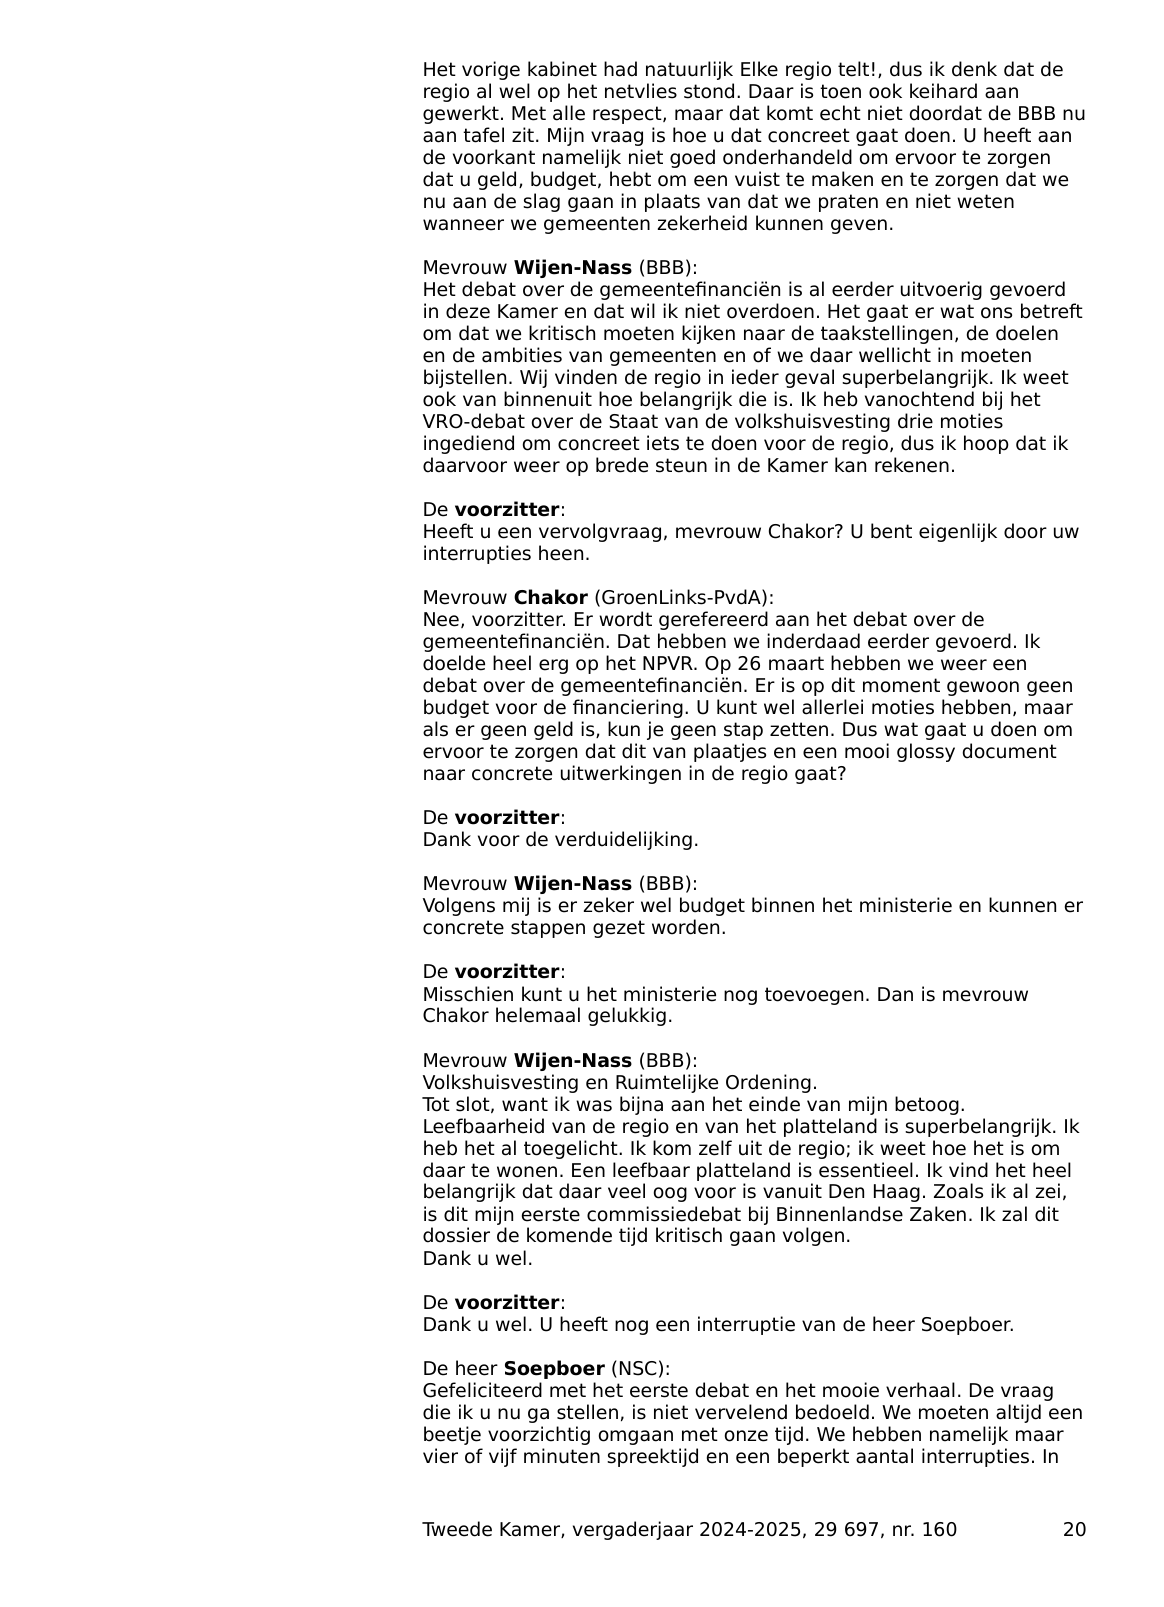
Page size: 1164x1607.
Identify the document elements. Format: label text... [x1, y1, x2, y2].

text Tot slot, want ik was bijna aan het einde van mijn betoog. Leefbaarheid van de regio en van het platteland is superbelangrijk. Ik heb het al toegelicht. Ik kom zelf uit de regio; ik weet hoe het is om daar te wonen. Een leefbaar platteland is essentieel. Ik vind het heel belangrijk dat daar veel oog voor is vanuit Den Haag. Zoals ik al zei, is dit mijn eerste commissiedebat bij Binnenlandse Zaken. Ik zal dit dossier de komende tijd kritisch gaan volgen. [422, 1093, 1087, 1247]
text De voorzitter: [422, 807, 1087, 829]
text Mevrouw Wijen-Nass (BBB): [422, 873, 1087, 895]
text Gefeliciteerd met het eerste debat en het mooie verhaal. De vraag die ik u nu ga stellen, is niet vervelend bedoeld. We moeten altijd een beetje voorzichtig omgaan met onze tijd. We hebben namelijk maar vier of vijf minuten spreektijd en een beperkt aantal interrupties. In [422, 1380, 1087, 1468]
text De voorzitter: [422, 499, 1087, 521]
text Het vorige kabinet had natuurlijk Elke regio telt!, dus ik denk dat de regio al wel op het netvlies stond. Daar is toen ook keihard aan gewerkt. Met alle respect, maar dat komt echt niet doordat de BBB nu aan tafel zit. Mijn vraag is hoe u dat concreet gaat doen. U heeft aan de voorkant namelijk niet goed onderhandeld om ervoor te zorgen dat u geld, budget, hebt om een vuist te maken en te zorgen dat we nu aan de slag gaan in plaats van dat we praten en niet weten wanneer we gemeenten zekerheid kunnen geven. [422, 59, 1087, 235]
text Mevrouw Wijen-Nass (BBB): [422, 1049, 1087, 1072]
text De voorzitter: [422, 1292, 1087, 1313]
text Volgens mij is er zeker wel budget binnen het ministerie en kunnen er concrete stappen gezet worden. [422, 895, 1087, 939]
text Mevrouw Wijen-Nass (BBB): [422, 257, 1087, 279]
text Dank voor de verduidelijking. [422, 829, 1087, 851]
text Dank u wel. U heeft nog een interruptie van de heer Soepboer. [422, 1313, 1087, 1336]
text De heer Soepboer (NSC): [422, 1358, 1087, 1380]
text Misschien kunt u het ministerie nog toevoegen. Dan is mevrouw Chakor helemaal gelukkig. [422, 983, 1087, 1027]
text De voorzitter: [422, 961, 1087, 983]
text Dank u wel. [422, 1247, 1087, 1269]
text Heeft u een vervolgvraag, mevrouw Chakor? U bent eigenlijk door uw interrupties heen. [422, 521, 1087, 565]
text Volkshuisvesting en Ruimtelijke Ordening. [422, 1072, 1087, 1093]
text Het debat over de gemeentefinanciën is al eerder uitvoerig gevoerd in deze Kamer en dat wil ik niet overdoen. Het gaat er wat ons betreft om dat we kritisch moeten kijken naar de taakstellingen, de doelen en de ambities van gemeenten en of we daar wellicht in moeten bijstellen. Wij vinden de regio in ieder geval superbelangrijk. Ik weet ook van binnenuit hoe belangrijk die is. Ik heb vanochtend bij het VRO-debat over de Staat van de volkshuisvesting drie moties ingediend om concreet iets te doen voor de regio, dus ik hoop dat ik daarvoor weer op brede steun in de Kamer kan rekenen. [422, 279, 1087, 477]
text Nee, voorzitter. Er wordt gerefereerd aan het debat over de gemeentefinanciën. Dat hebben we inderdaad eerder gevoerd. Ik doelde heel erg op het NPVR. Op 26 maart hebben we weer een debat over de gemeentefinanciën. Er is op dit moment gewoon geen budget voor de financiering. U kunt wel allerlei moties hebben, maar als er geen geld is, kun je geen stap zetten. Dus wat gaat u doen om ervoor te zorgen dat dit van plaatjes en een mooi glossy document naar concrete uitwerkingen in de regio gaat? [422, 609, 1087, 785]
text Mevrouw Chakor (GroenLinks-PvdA): [422, 587, 1087, 609]
